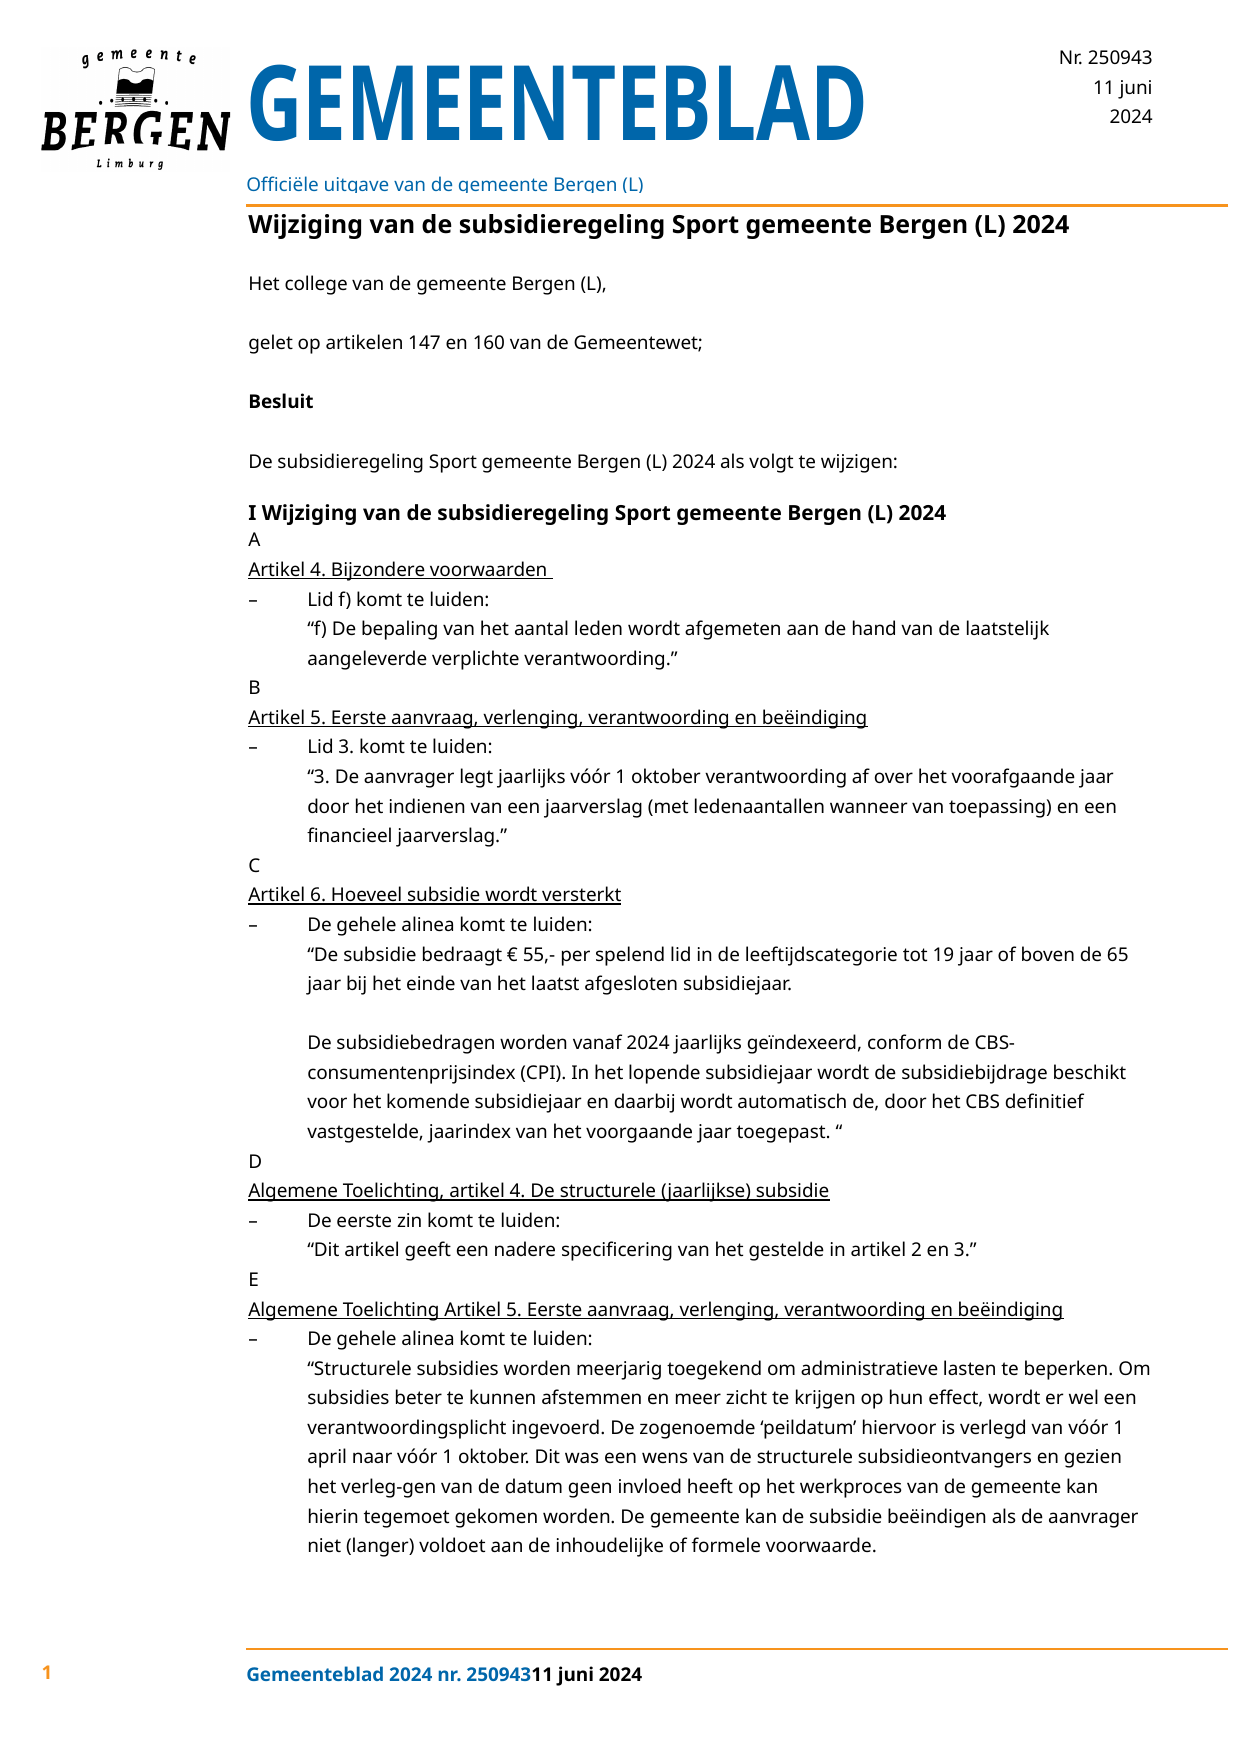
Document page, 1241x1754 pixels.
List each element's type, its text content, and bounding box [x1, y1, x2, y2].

text Artikel 5. Eerste aanvraag, verlenging, verantwoording en beëindiging [248, 704, 1152, 730]
text Artikel 6. Hoeveel subsidie wordt versterkt [248, 882, 1152, 907]
text I Wijziging van de subsidieregeling Sport gemeente Bergen (L) 2024 [248, 498, 1152, 527]
list “3. De aanvrager legt jaarlijks vóór 1 oktober verantwoording af over het voorafgaande jaar door het indienen van een jaarverslag (met ledenaantallen wanneer van toepassing) en een financieel jaarverslag.” [248, 763, 1152, 848]
text E [248, 1266, 1152, 1292]
text A [248, 527, 1152, 552]
text De subsidieregeling Sport gemeente Bergen (L) 2024 als volgt te wijzigen: [248, 448, 1152, 473]
list De eerste zin komt te luiden: [248, 1207, 1152, 1233]
text Besluit [248, 389, 1152, 414]
text Wijziging van de subsidieregeling Sport gemeente Bergen (L) 2024 [248, 207, 1152, 241]
list “f) De bepaling van het aantal leden wordt afgemeten aan de hand van de laatstelijk aangeleverde verplichte verantwoording.” [248, 615, 1152, 671]
text B [248, 674, 1152, 700]
list De gehele alinea komt te luiden: [248, 911, 1152, 937]
list “Dit artikel geeft een nadere specificering van het gestelde in artikel 2 en 3.” [248, 1237, 1152, 1262]
text gelet op artikelen 147 en 160 van de Gemeentewet; [248, 329, 1152, 355]
text Algemene Toelichting Artikel 5. Eerste aanvraag, verlenging, verantwoording en beëindiging [248, 1296, 1152, 1322]
text C [248, 852, 1152, 878]
text Algemene Toelichting, artikel 4. De structurele (jaarlijkse) subsidie [248, 1177, 1152, 1203]
text D [248, 1148, 1152, 1174]
picture [41, 47, 231, 172]
list “Structurele subsidies worden meerjarig toegekend om administratieve lasten te beperken. Om subsidies beter te kunnen afstemmen en meer zicht te krijgen op hun effect, wordt er wel een verantwoordingsplicht ingevoerd. De zogenoemde ‘peildatum’ hiervoor is verlegd van vóór 1 april naar vóór 1 oktober. Dit was een wens van de structurele subsidieontvangers en gezien het verleg-gen van de datum geen invloed heeft op het werkproces van de gemeente kan hierin tegemoet gekomen worden. De gemeente kan de subsidie beëindigen als de aanvrager niet (langer) voldoet aan de inhoudelijke of formele voorwaarde. [248, 1355, 1152, 1558]
text Het college van de gemeente Bergen (L), [248, 270, 1152, 296]
list De subsidiebedragen worden vanaf 2024 jaarlijks geïndexeerd, conform de CBS-consumentenprijsindex (CPI). In het lopende subsidiejaar wordt de subsidiebijdrage beschikt voor het komende subsidiejaar en daarbij wordt automatisch de, door het CBS definitief vastgestelde, jaarindex van het voorgaande jaar toegepast. “ [248, 1029, 1152, 1144]
list “De subsidie bedraagt € 55,- per spelend lid in de leeftijdscategorie tot 19 jaar of boven de 65 jaar bij het einde van het laatst afgesloten subsidiejaar. [248, 941, 1152, 996]
text Artikel 4. Bijzondere voorwaarden [248, 556, 1152, 582]
list De gehele alinea komt te luiden: [248, 1325, 1152, 1351]
list Lid f) komt te luiden: [248, 586, 1152, 612]
list Lid 3. komt te luiden: [248, 734, 1152, 759]
